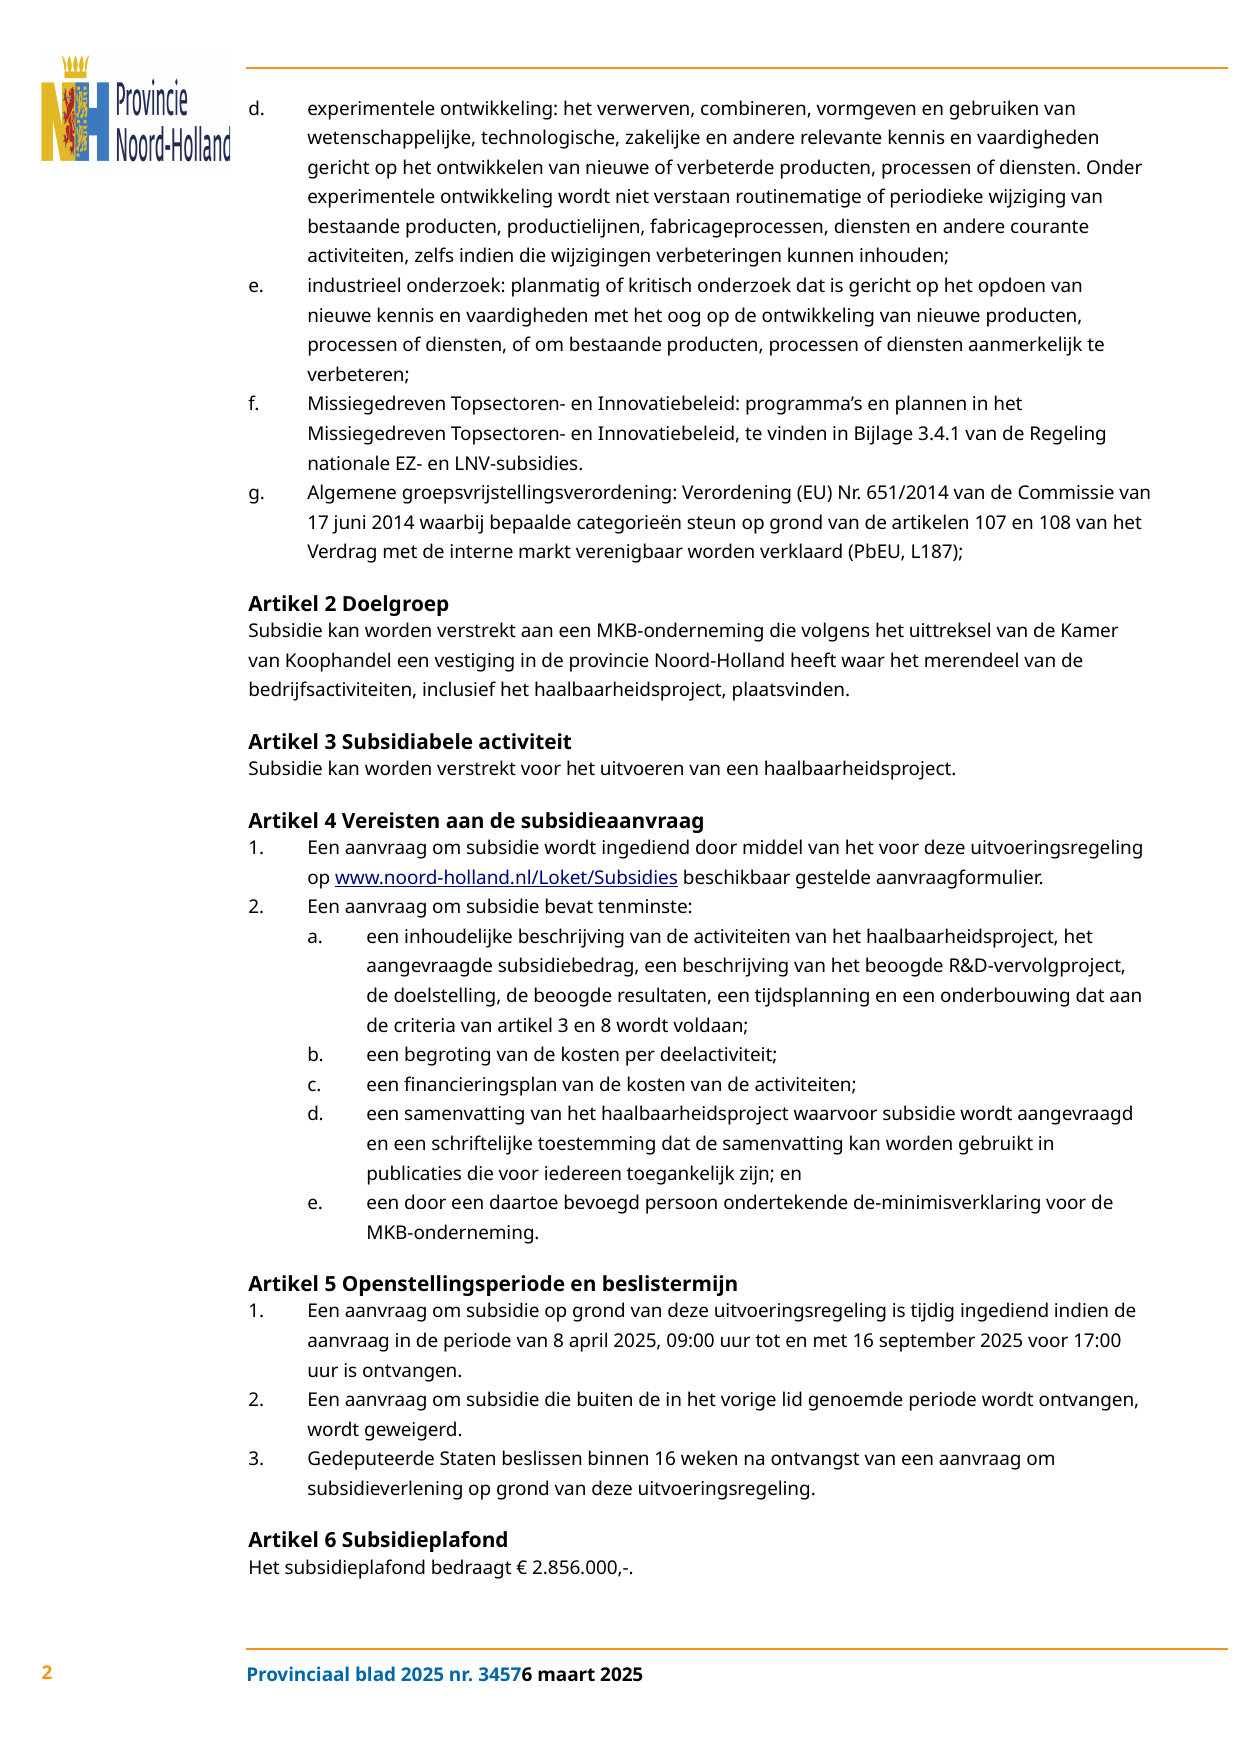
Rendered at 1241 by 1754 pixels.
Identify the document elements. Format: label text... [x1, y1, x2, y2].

text Subsidie kan worden verstrekt voor het uitvoeren van een haalbaarheidsproject. [248, 755, 1152, 781]
list Missiegedreven Topsectoren- en Innovatiebeleid: programma’s en plannen in het Missiegedreven Topsectoren- en Innovatiebeleid, te vinden in Bijlage 3.4.1 van de Regeling nationale EZ- en LNV-subsidies. [248, 391, 1152, 476]
list een begroting van de kosten per deelactiviteit; [307, 1041, 1152, 1067]
list industrieel onderzoek: planmatig of kritisch onderzoek dat is gericht op het opdoen van nieuwe kennis en vaardigheden met het oog op de ontwikkeling van nieuwe producten, processen of diensten, of om bestaande producten, processen of diensten aanmerkelijk te verbeteren; [248, 272, 1152, 387]
list experimentele ontwikkeling: het verwerven, combineren, vormgeven en gebruiken van wetenschappelijke, technologische, zakelijke en andere relevante kennis en vaardigheden gericht op het ontwikkelen van nieuwe of verbeterde producten, processen of diensten. Onder experimentele ontwikkeling wordt niet verstaan routinematige of periodieke wijziging van bestaande producten, productielijnen, fabricageprocessen, diensten en andere courante activiteiten, zelfs indien die wijzigingen verbeteringen kunnen inhouden; [248, 95, 1152, 268]
list Een aanvraag om subsidie wordt ingediend door middel van het voor deze uitvoeringsregeling op www.noord-holland.nl/Loket/Subsidies beschikbaar gestelde aanvraagformulier. [248, 834, 1152, 889]
list Algemene groepsvrijstellingsverordening: Verordening (EU) Nr. 651/2014 van de Commissie van 17 juni 2014 waarbij bepaalde categorieën steun op grond van de artikelen 107 en 108 van het Verdrag met de interne markt verenigbaar worden verklaard (PbEU, L187); [248, 479, 1152, 564]
text Artikel 4 Vereisten aan de subsidieaanvraag [248, 806, 1152, 834]
list een door een daartoe bevoegd persoon ondertekende de-minimisverklaring voor de MKB-onderneming. [307, 1189, 1152, 1244]
text Subsidie kan worden verstrekt aan een MKB-onderneming die volgens het uittreksel van de Kamer van Koophandel een vestiging in de provincie Noord-Holland heeft waar het merendeel van de bedrijfsactiviteiten, inclusief het haalbaarheidsproject, plaatsvinden. [248, 617, 1152, 702]
list Een aanvraag om subsidie die buiten de in het vorige lid genoemde periode wordt ontvangen, wordt geweigerd. [248, 1386, 1152, 1442]
list een inhoudelijke beschrijving van de activiteiten van het haalbaarheidsproject, het aangevraagde subsidiebedrag, een beschrijving van het beoogde R&D-vervolgproject, de doelstelling, de beoogde resultaten, een tijdsplanning en een onderbouwing dat aan de criteria van artikel 3 en 8 wordt voldaan; [307, 923, 1152, 1037]
picture [41, 47, 231, 172]
text Artikel 6 Subsidieplafond [248, 1526, 1152, 1554]
text Artikel 2 Doelgroep [248, 589, 1152, 617]
text Artikel 3 Subsidiabele activiteit [248, 727, 1152, 755]
text Artikel 5 Openstellingsperiode en beslistermijn [248, 1269, 1152, 1298]
list Een aanvraag om subsidie op grond van deze uitvoeringsregeling is tijdig ingediend indien de aanvraag in de periode van 8 april 2025, 09:00 uur tot en met 16 september 2025 voor 17:00 uur is ontvangen. [248, 1298, 1152, 1383]
list een financieringsplan van de kosten van de activiteiten; [307, 1071, 1152, 1097]
text Het subsidieplafond bedraagt € 2.856.000,-. [248, 1554, 1152, 1580]
list Een aanvraag om subsidie bevat tenminste: [248, 893, 1152, 919]
list Gedeputeerde Staten beslissen binnen 16 weken na ontvangst van een aanvraag om subsidieverlening op grond van deze uitvoeringsregeling. [248, 1446, 1152, 1501]
list een samenvatting van het haalbaarheidsproject waarvoor subsidie wordt aangevraagd en een schriftelijke toestemming dat de samenvatting kan worden gebruikt in publicaties die voor iedereen toegankelijk zijn; en [307, 1101, 1152, 1185]
